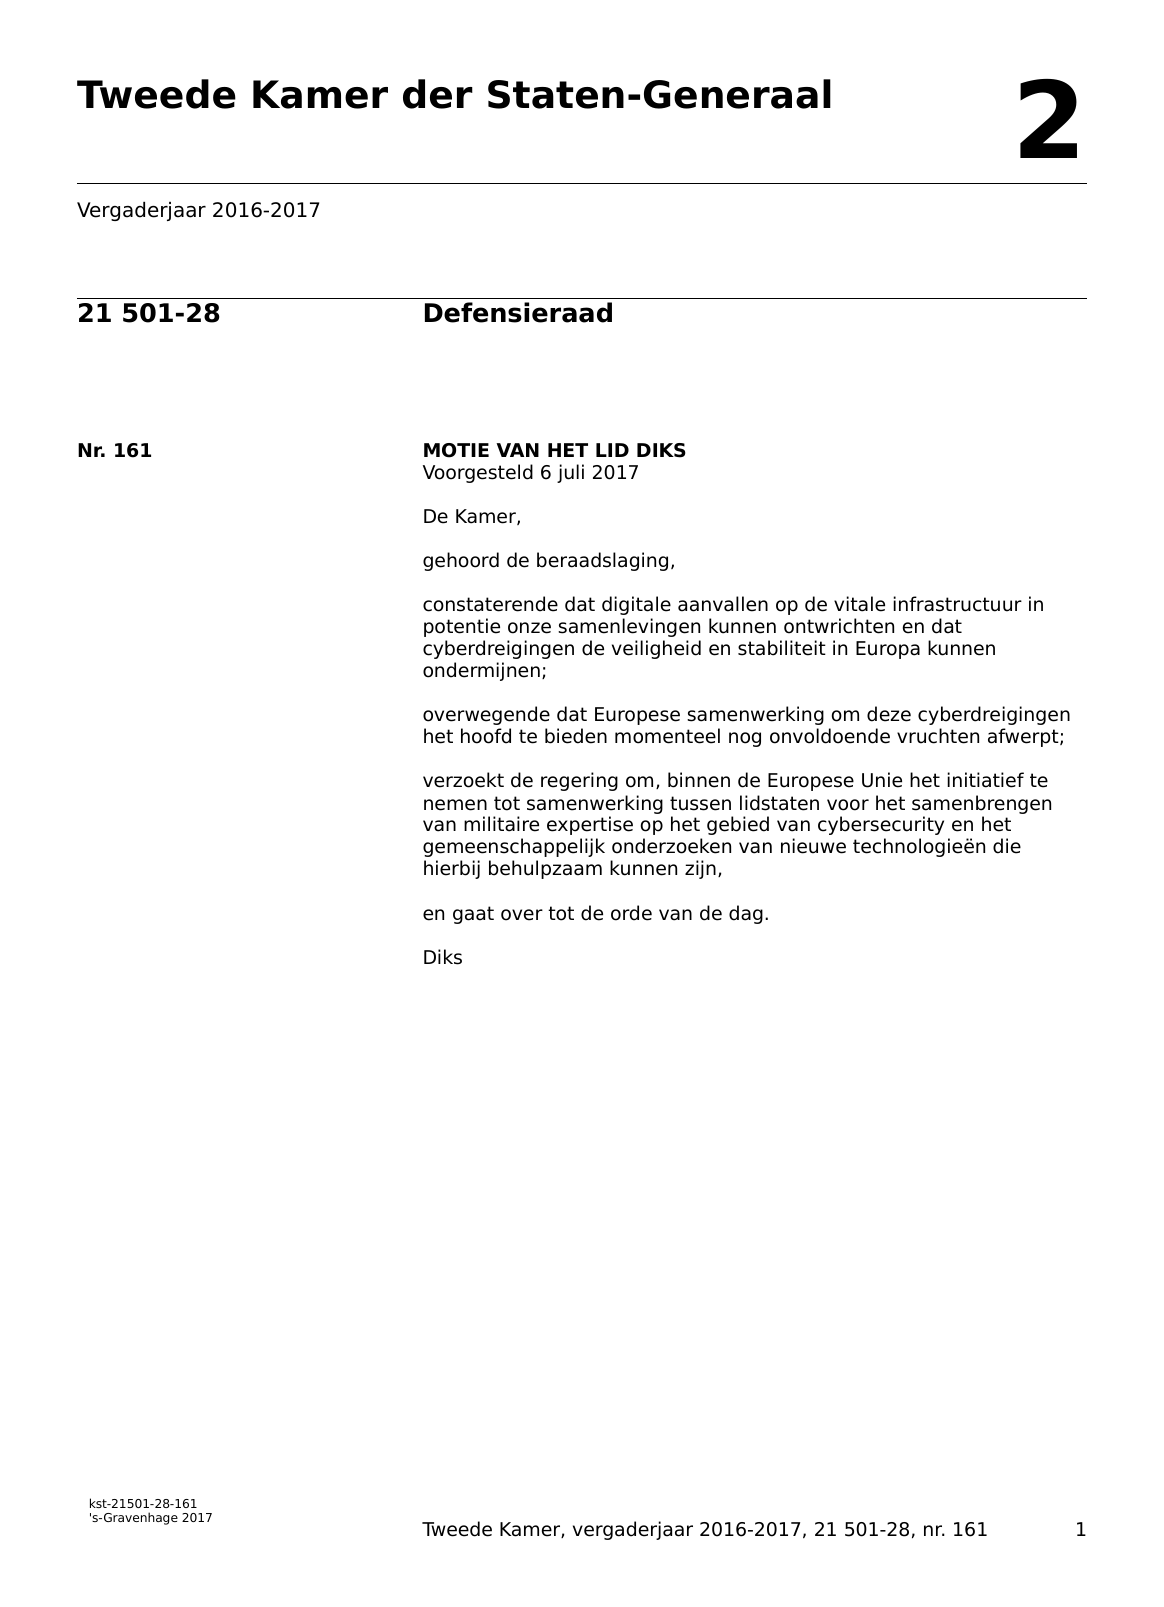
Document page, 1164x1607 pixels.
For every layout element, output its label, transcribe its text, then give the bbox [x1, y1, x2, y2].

text overwegende dat Europese samenwerking om deze cyberdreigingen het hoofd te bieden momenteel nog onvoldoende vruchten afwerpt; [422, 704, 1087, 748]
text constaterende dat digitale aanvallen op de vitale infrastructuur in potentie onze samenlevingen kunnen ontwrichten en dat cyberdreigingen de veiligheid en stabiliteit in Europa kunnen ondermijnen; [422, 594, 1087, 682]
text kst-21501-28-161 [88, 1497, 323, 1511]
text De Kamer, [422, 506, 1087, 528]
text gehoord de beraadslaging, [422, 550, 1087, 572]
text verzoekt de regering om, binnen de Europese Unie het initiatief te nemen tot samenwerking tussen lidstaten voor het samenbrengen van militaire expertise op het gebied van cybersecurity en het gemeenschappelijk onderzoeken van nieuwe technologieën die hierbij behulpzaam kunnen zijn, [422, 770, 1087, 880]
table_header 2 [886, 59, 1087, 183]
text Diks [422, 947, 1087, 969]
subtitle Nr. 161 MOTIE VAN HET LID DIKS [77, 440, 1087, 462]
table_cell Vergaderjaar 2016-2017 [77, 184, 1087, 298]
text en gaat over tot de orde van de dag. [422, 902, 1087, 924]
subtitle 21 501-28 Defensieraad [77, 299, 1087, 329]
table_header Tweede Kamer der Staten-Generaal [77, 59, 886, 183]
text Voorgesteld 6 juli 2017 [422, 462, 1087, 484]
text 's-Gravenhage 2017 [88, 1511, 323, 1525]
